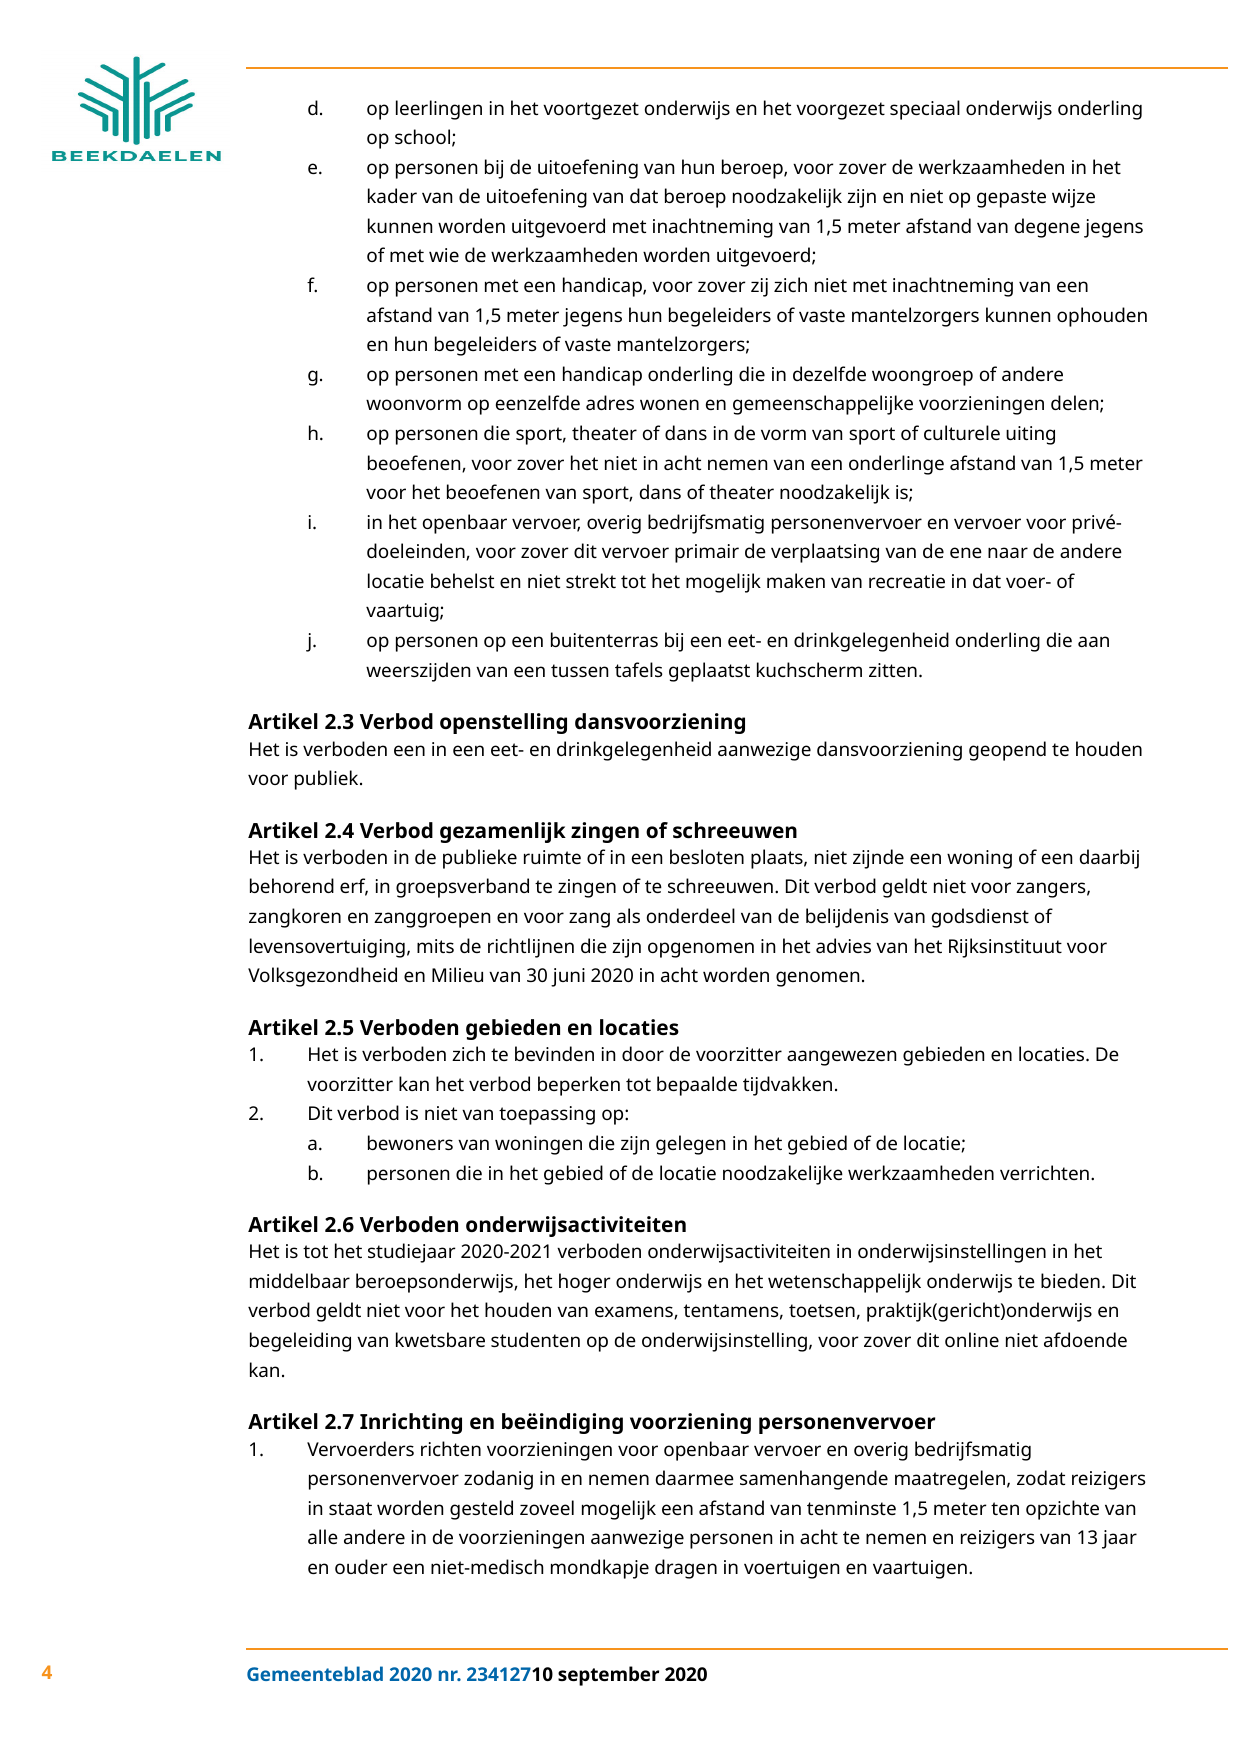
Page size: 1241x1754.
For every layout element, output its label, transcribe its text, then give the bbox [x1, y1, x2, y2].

text Artikel 2.7 Inrichting en beëindiging voorziening personenvervoer [248, 1407, 1152, 1436]
list bewoners van woningen die zijn gelegen in het gebied of de locatie; [307, 1130, 1152, 1156]
list Dit verbod is niet van toepassing op: [248, 1101, 1152, 1126]
list op personen op een buitenterras bij een eet- en drinkgelegenheid onderling die aan weerszijden van een tussen tafels geplaatst kuchscherm zitten. [307, 627, 1152, 683]
text Artikel 2.4 Verbod gezamenlijk zingen of schreeuwen [248, 816, 1152, 844]
list personen die in het gebied of de locatie noodzakelijke werkzaamheden verrichten. [307, 1160, 1152, 1185]
list Vervoerders richten voorzieningen voor openbaar vervoer en overig bedrijfsmatig personenvervoer zodanig in en nemen daarmee samenhangende maatregelen, zodat reizigers in staat worden gesteld zoveel mogelijk een afstand van tenminste 1,5 meter ten opzichte van alle andere in de voorzieningen aanwezige personen in acht te nemen en reizigers van 13 jaar en ouder een niet-medisch mondkapje dragen in voertuigen en vaartuigen. [248, 1436, 1152, 1580]
text Artikel 2.5 Verboden gebieden en locaties [248, 1013, 1152, 1041]
list op leerlingen in het voortgezet onderwijs en het voorgezet speciaal onderwijs onderling op school; [307, 95, 1152, 150]
text Artikel 2.6 Verboden onderwijsactiviteiten [248, 1210, 1152, 1238]
text Het is verboden in de publieke ruimte of in een besloten plaats, niet zijnde een woning of een daarbij behorend erf, in groepsverband te zingen of te schreeuwen. Dit verbod geldt niet voor zangers, zangkoren en zanggroepen en voor zang als onderdeel van de belijdenis van godsdienst of levensovertuiging, mits de richtlijnen die zijn opgenomen in het advies van het Rijksinstituut voor Volksgezondheid en Milieu van 30 juni 2020 in acht worden genomen. [248, 844, 1152, 988]
text Artikel 2.3 Verbod openstelling dansvoorziening [248, 707, 1152, 736]
list op personen bij de uitoefening van hun beroep, voor zover de werkzaamheden in het kader van de uitoefening van dat beroep noodzakelijk zijn en niet op gepaste wijze kunnen worden uitgevoerd met inachtneming van 1,5 meter afstand van degene jegens of met wie de werkzaamheden worden uitgevoerd; [307, 154, 1152, 268]
list op personen met een handicap, voor zover zij zich niet met inachtneming van een afstand van 1,5 meter jegens hun begeleiders of vaste mantelzorgers kunnen ophouden en hun begeleiders of vaste mantelzorgers; [307, 272, 1152, 357]
list op personen met een handicap onderling die in dezelfde woongroep of andere woonvorm op eenzelfde adres wonen en gemeenschappelijke voorzieningen delen; [307, 361, 1152, 416]
picture [41, 47, 231, 172]
text Het is tot het studiejaar 2020-2021 verboden onderwijsactiviteiten in onderwijsinstellingen in het middelbaar beroepsonderwijs, het hoger onderwijs en het wetenschappelijk onderwijs te bieden. Dit verbod geldt niet voor het houden van examens, tentamens, toetsen, praktijk(gericht)onderwijs en begeleiding van kwetsbare studenten op de onderwijsinstelling, voor zover dit online niet afdoende kan. [248, 1238, 1152, 1383]
text Het is verboden een in een eet- en drinkgelegenheid aanwezige dansvoorziening geopend te houden voor publiek. [248, 736, 1152, 791]
list in het openbaar vervoer, overig bedrijfsmatig personenvervoer en vervoer voor privé-doeleinden, voor zover dit vervoer primair de verplaatsing van de ene naar de andere locatie behelst en niet strekt tot het mogelijk maken van recreatie in dat voer- of vaartuig; [307, 509, 1152, 623]
list Het is verboden zich te bevinden in door de voorzitter aangewezen gebieden en locaties. De voorzitter kan het verbod beperken tot bepaalde tijdvakken. [248, 1041, 1152, 1097]
list op personen die sport, theater of dans in de vorm van sport of culturele uiting beoefenen, voor zover het niet in acht nemen van een onderlinge afstand van 1,5 meter voor het beoefenen van sport, dans of theater noodzakelijk is; [307, 420, 1152, 505]
